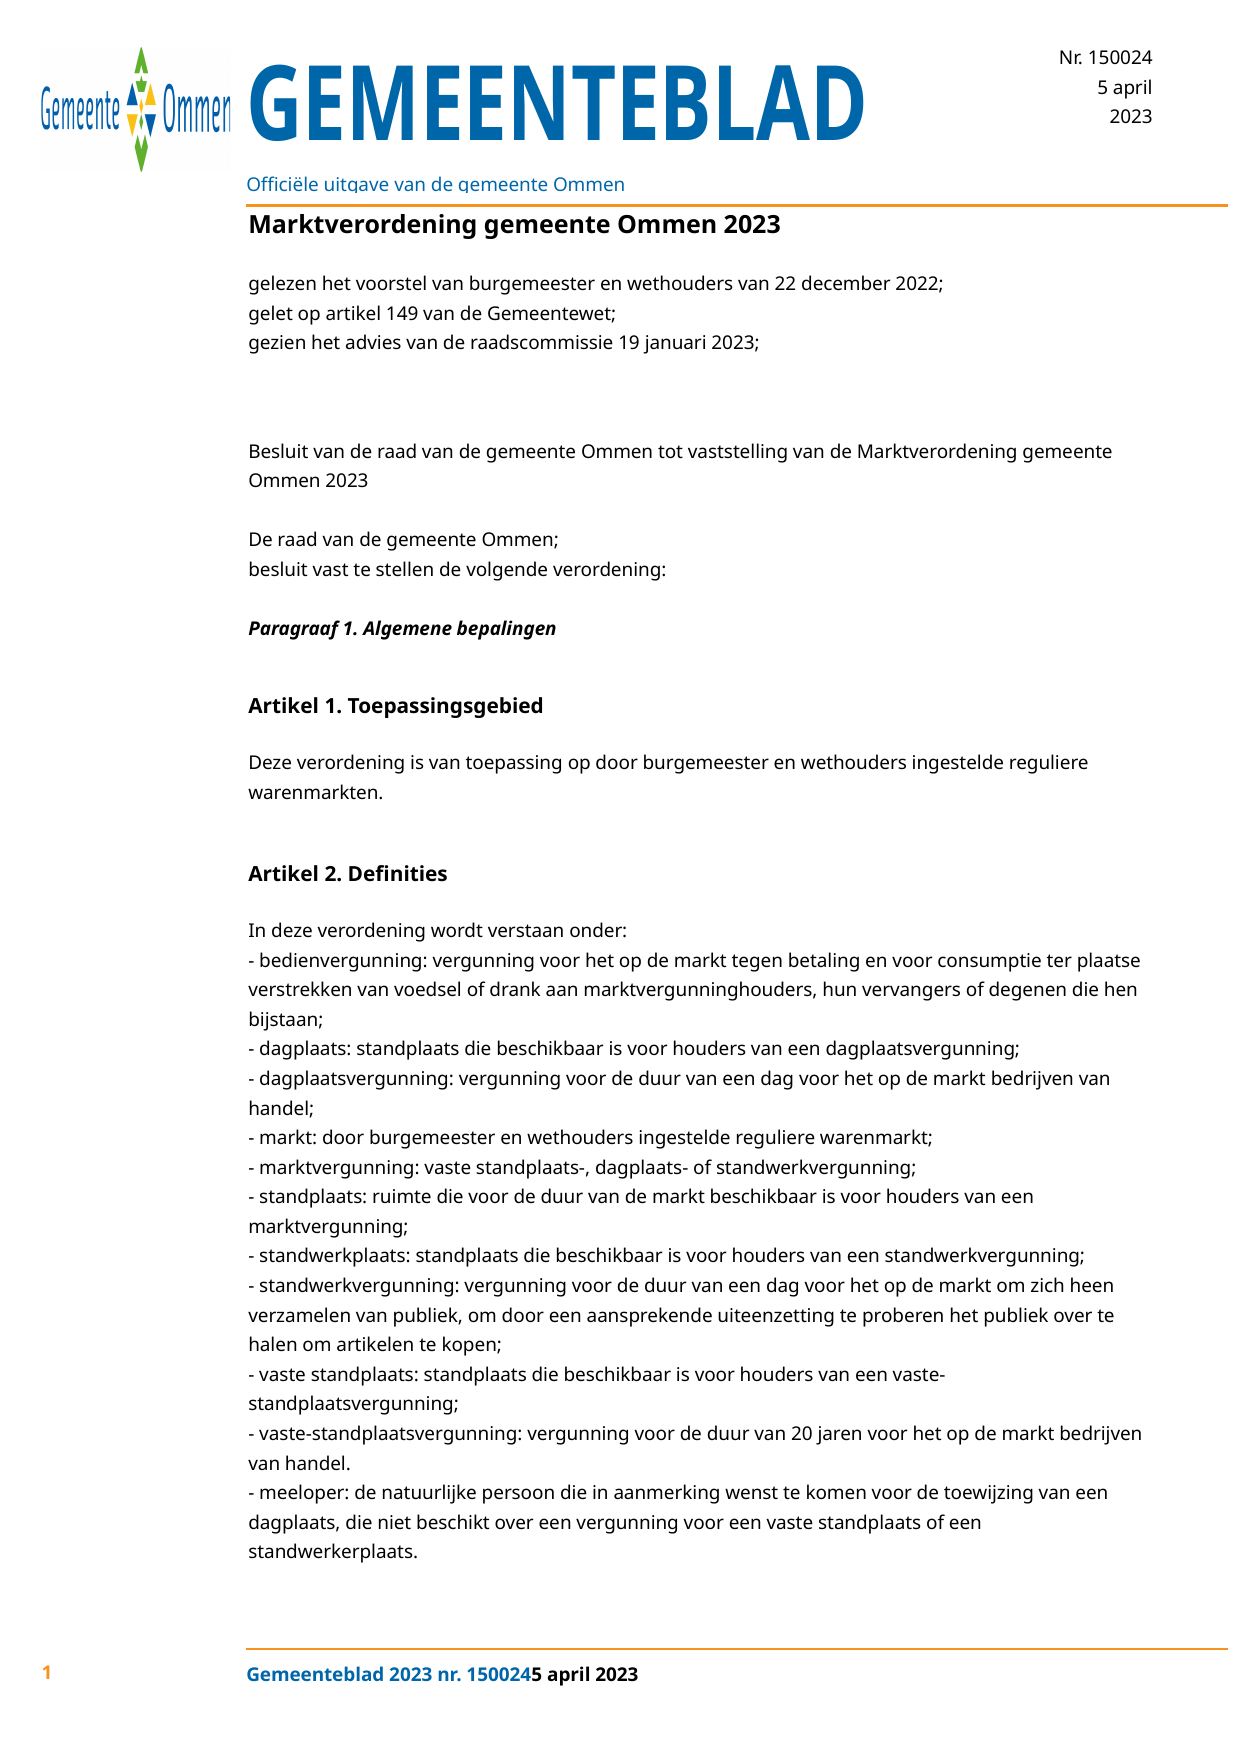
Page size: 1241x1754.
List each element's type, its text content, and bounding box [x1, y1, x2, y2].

text - standwerkplaats: standplaats die beschikbaar is voor houders van een standwerkvergunning; [248, 1243, 1152, 1268]
text - standwerkvergunning: vergunning voor de duur van een dag voor het op de markt om zich heen verzamelen van publiek, om door een aansprekende uiteenzetting te proberen het publiek over te halen om artikelen te kopen; [248, 1272, 1152, 1357]
text gezien het advies van de raadscommissie 19 januari 2023; [248, 329, 1152, 355]
text - meeloper: de natuurlijke persoon die in aanmerking wenst te komen voor de toewijzing van een dagplaats, die niet beschikt over een vergunning voor een vaste standplaats of een standwerkerplaats. [248, 1479, 1152, 1564]
text - markt: door burgemeester en wethouders ingestelde reguliere warenmarkt; [248, 1124, 1152, 1150]
text - vaste standplaats: standplaats die beschikbaar is voor houders van een vaste- standplaatsvergunning; [248, 1361, 1152, 1416]
text Marktverordening gemeente Ommen 2023 [248, 207, 1152, 241]
text gelezen het voorstel van burgemeester en wethouders van 22 december 2022; [248, 270, 1152, 296]
text In deze verordening wordt verstaan onder: [248, 917, 1152, 943]
text De raad van de gemeente Ommen; [248, 527, 1152, 552]
text besluit vast te stellen de volgende verordening: [248, 556, 1152, 582]
text - dagplaatsvergunning: vergunning voor de duur van een dag voor het op de markt bedrijven van handel; [248, 1065, 1152, 1120]
text Besluit van de raad van de gemeente Ommen tot vaststelling van de Marktverordening gemeente Ommen 2023 [248, 438, 1152, 493]
text - vaste-standplaatsvergunning: vergunning voor de duur van 20 jaren voor het op de markt bedrijven van handel. [248, 1420, 1152, 1475]
text - marktvergunning: vaste standplaats-, dagplaats- of standwerkvergunning; [248, 1154, 1152, 1179]
text Artikel 1. Toepassingsgebied [248, 692, 1152, 720]
text Paragraaf 1. Algemene bepalingen [248, 615, 1152, 641]
picture [41, 47, 231, 172]
text - bedienvergunning: vergunning voor het op de markt tegen betaling en voor consumptie ter plaatse verstrekken van voedsel of drank aan marktvergunninghouders, hun vervangers of degenen die hen bijstaan; [248, 947, 1152, 1032]
text - standplaats: ruimte die voor de duur van de markt beschikbaar is voor houders van een marktvergunning; [248, 1183, 1152, 1239]
text - dagplaats: standplaats die beschikbaar is voor houders van een dagplaatsvergunning; [248, 1036, 1152, 1061]
text Deze verordening is van toepassing op door burgemeester en wethouders ingestelde reguliere warenmarkten. [248, 749, 1152, 805]
text Artikel 2. Definities [248, 859, 1152, 888]
text gelet op artikel 149 van de Gemeentewet; [248, 300, 1152, 326]
